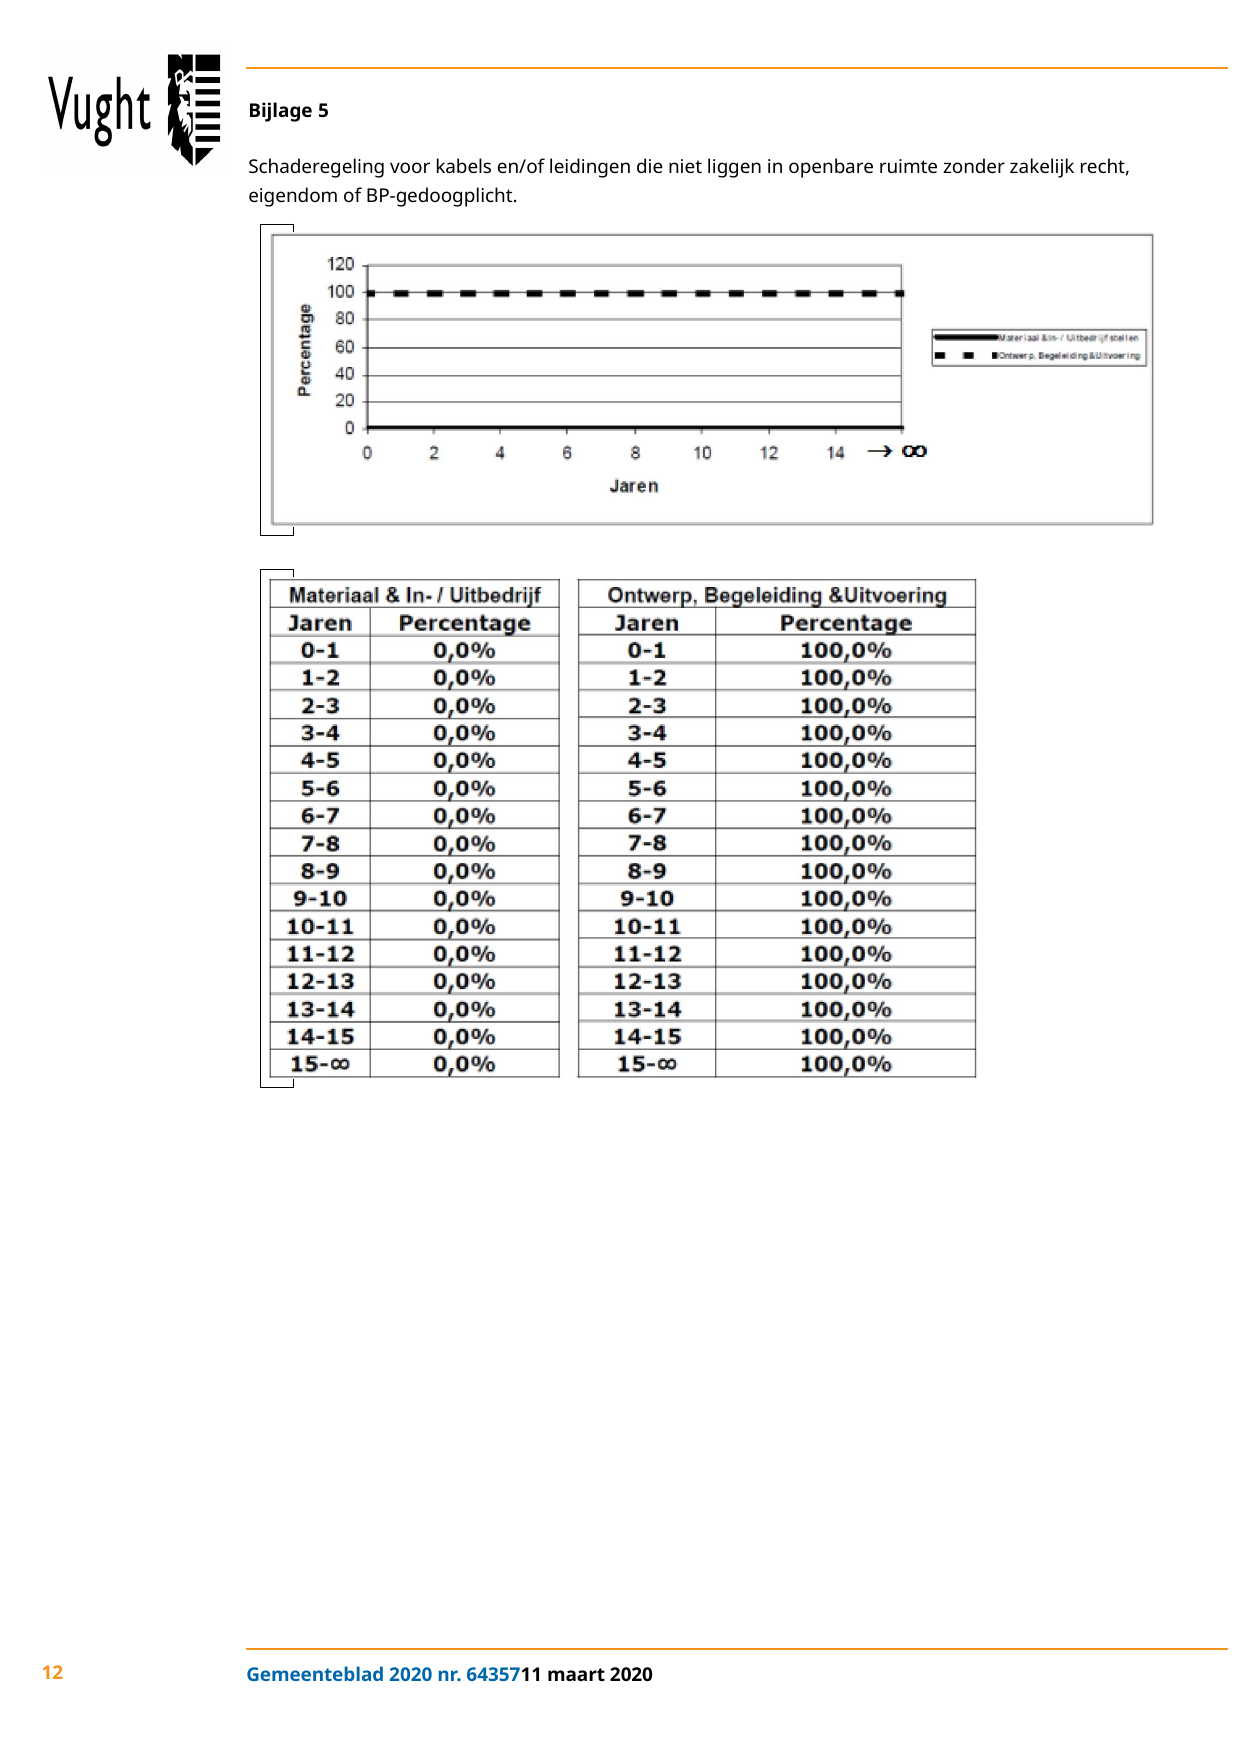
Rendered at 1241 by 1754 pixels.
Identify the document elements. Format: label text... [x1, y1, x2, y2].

picture [41, 47, 231, 172]
picture [268, 577, 978, 1079]
picture [268, 232, 1155, 527]
text Bijlage 5 [248, 95, 1152, 123]
text Schaderegeling voor kabels en/of leidingen die niet liggen in openbare ruimte zonder zakelijk recht, eigendom of BP-gedoogplicht. [248, 153, 1152, 208]
